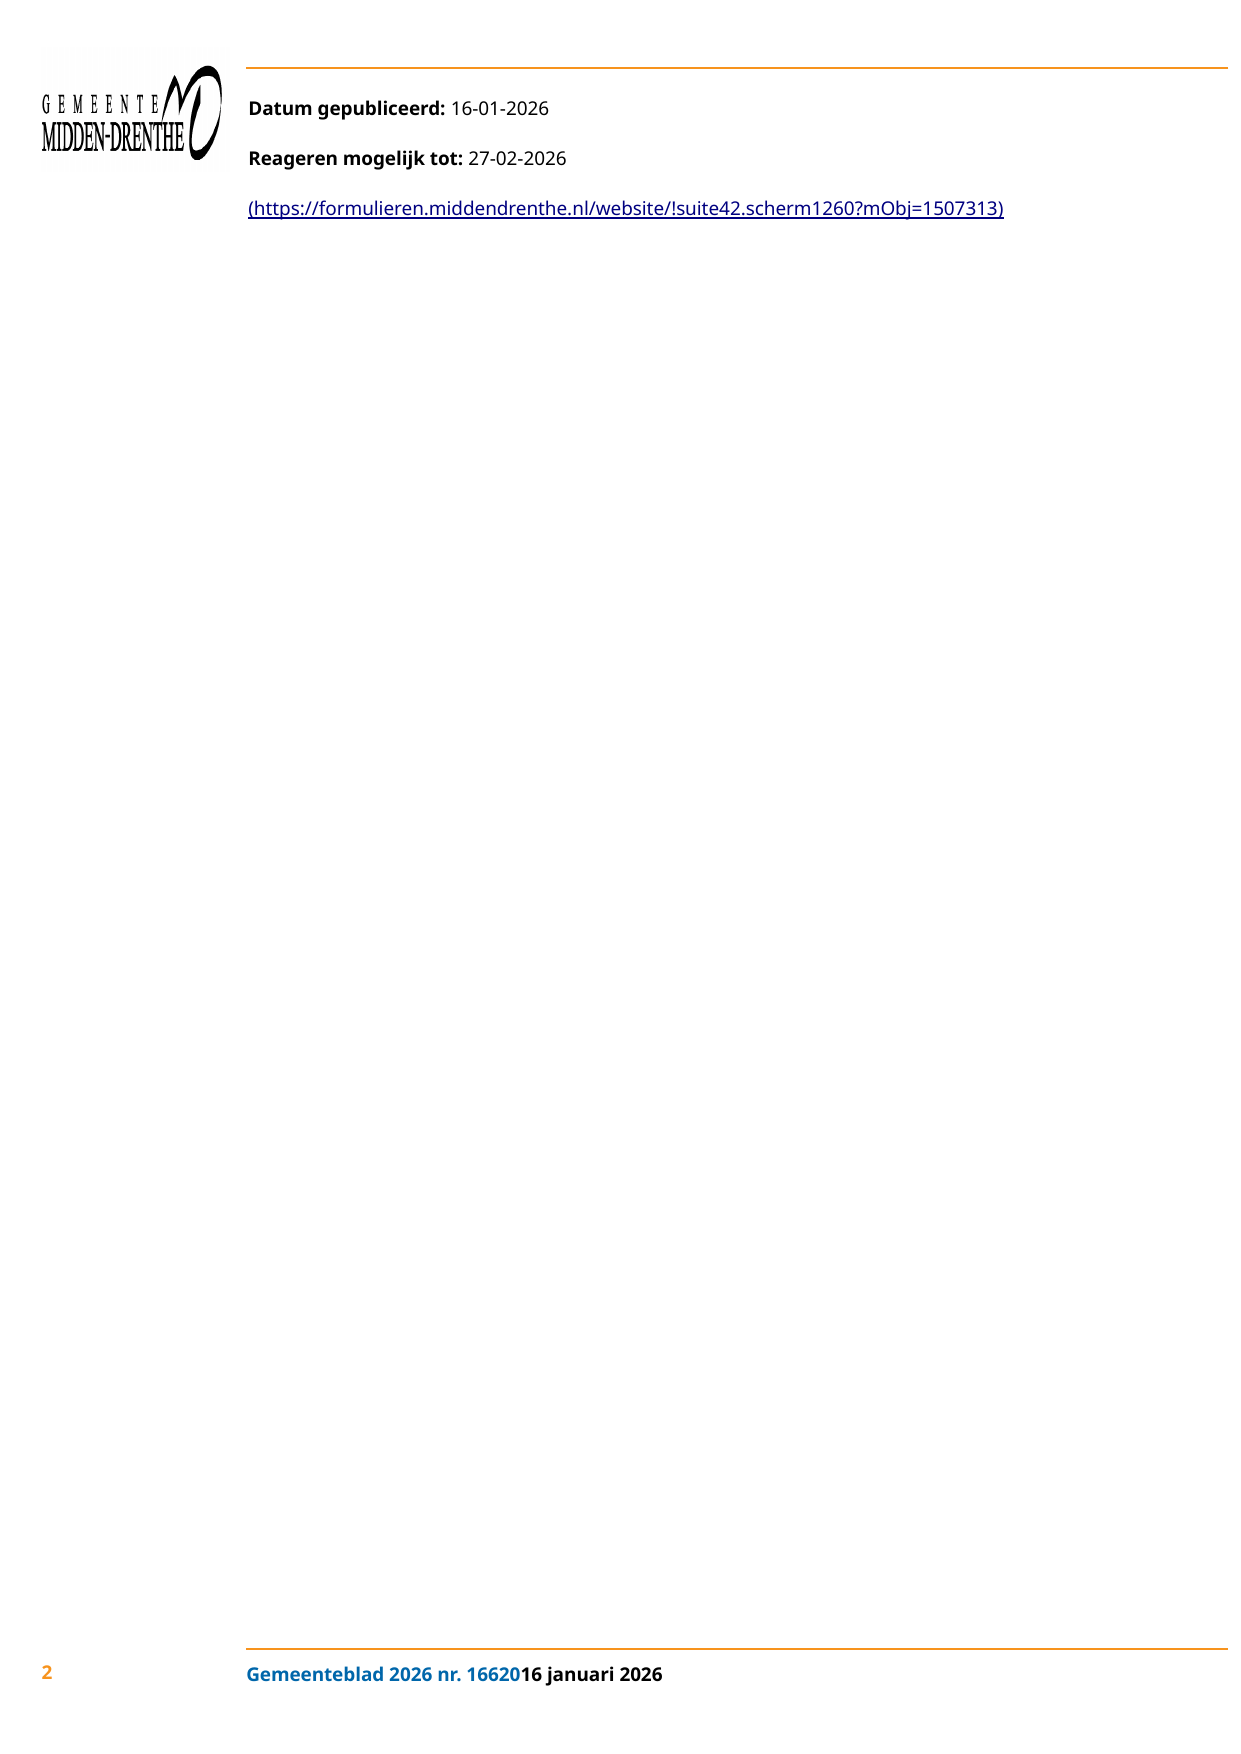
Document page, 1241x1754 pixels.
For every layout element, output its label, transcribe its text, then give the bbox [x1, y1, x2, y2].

text Datum gepubliceerd: 16-01-2026 [248, 95, 1152, 121]
text (https://formulieren.middendrenthe.nl/website/!suite42.scherm1260?mObj=1507313) [248, 196, 1152, 221]
text Reageren mogelijk tot: 27-02-2026 [248, 145, 1152, 171]
picture [41, 47, 231, 172]
